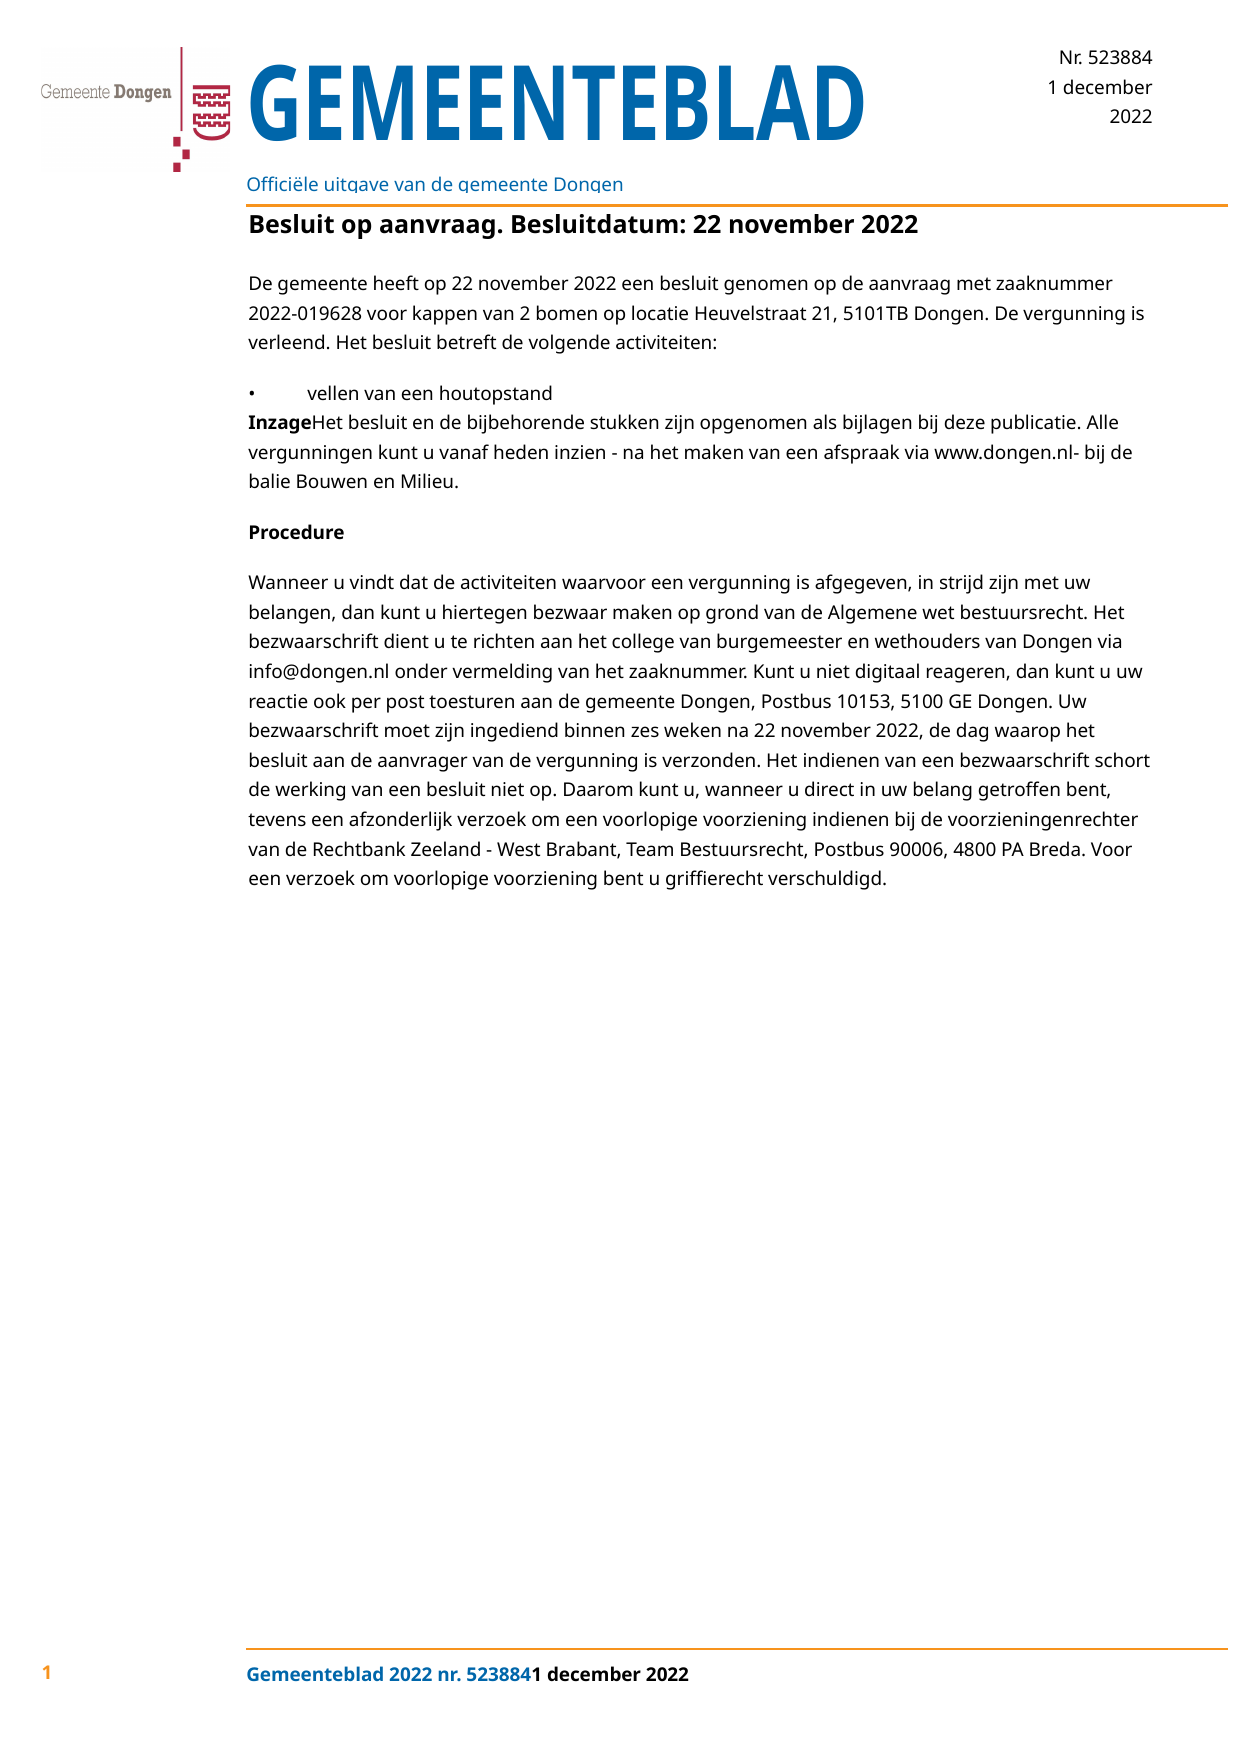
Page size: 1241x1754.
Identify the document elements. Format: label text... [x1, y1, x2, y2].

text InzageHet besluit en de bijbehorende stukken zijn opgenomen als bijlagen bij deze publicatie. Alle vergunningen kunt u vanaf heden inzien - na het maken van een afspraak via www.dongen.nl- bij de balie Bouwen en Milieu. [248, 409, 1152, 494]
list vellen van een houtopstand [248, 380, 1152, 406]
text Procedure [248, 519, 1152, 545]
text De gemeente heeft op 22 november 2022 een besluit genomen op de aanvraag met zaaknummer 2022-019628 voor kappen van 2 bomen op locatie Heuvelstraat 21, 5101TB Dongen. De vergunning is verleend. Het besluit betreft de volgende activiteiten: [248, 270, 1152, 355]
picture [41, 47, 231, 172]
text Besluit op aanvraag. Besluitdatum: 22 november 2022 [248, 207, 1152, 241]
text Wanneer u vindt dat de activiteiten waarvoor een vergunning is afgegeven, in strijd zijn met uw belangen, dan kunt u hiertegen bezwaar maken op grond van de Algemene wet bestuursrecht. Het bezwaarschrift dient u te richten aan het college van burgemeester en wethouders van Dongen via info@dongen.nl onder vermelding van het zaaknummer. Kunt u niet digitaal reageren, dan kunt u uw reactie ook per post toesturen aan de gemeente Dongen, Postbus 10153, 5100 GE Dongen. Uw bezwaarschrift moet zijn ingediend binnen zes weken na 22 november 2022, de dag waarop het besluit aan de aanvrager van de vergunning is verzonden. Het indienen van een bezwaarschrift schort de werking van een besluit niet op. Daarom kunt u, wanneer u direct in uw belang getroffen bent, tevens een afzonderlijk verzoek om een voorlopige voorziening indienen bij de voorzieningenrechter van de Rechtbank Zeeland - West Brabant, Team Bestuursrecht, Postbus 90006, 4800 PA Breda. Voor een verzoek om voorlopige voorziening bent u griffierecht verschuldigd. [248, 569, 1152, 891]
